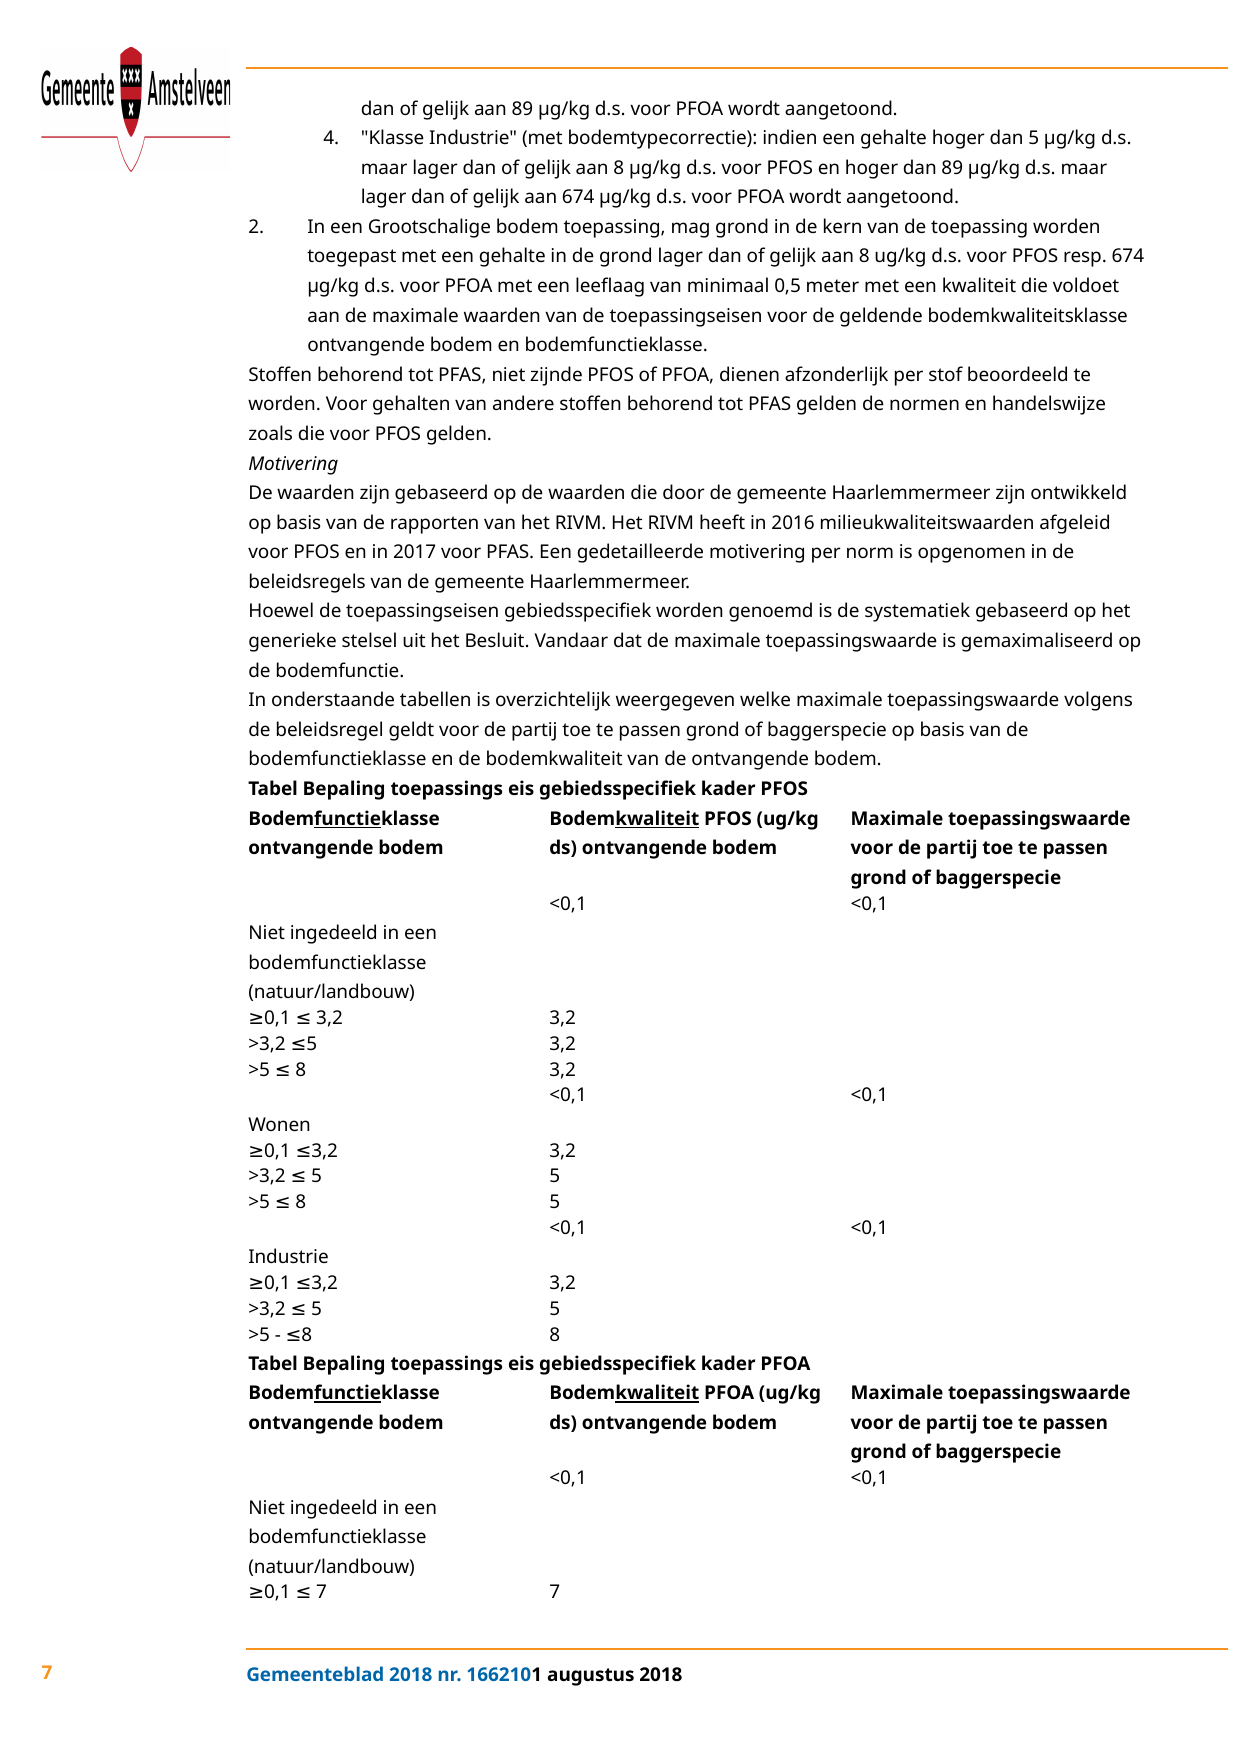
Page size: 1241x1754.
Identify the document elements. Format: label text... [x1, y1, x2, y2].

list dan of gelijk aan 89 µg/kg d.s. voor PFOA wordt aangetoond. [323, 95, 1152, 121]
table_cell 3,2 [549, 1137, 850, 1162]
table_cell ≥0,1 ≤ 7 [248, 1579, 549, 1604]
table_cell Wonen [248, 1081, 549, 1137]
table_cell ≥0,1 ≤3,2 [248, 1137, 549, 1162]
table_cell >5 ≤ 8 [248, 1188, 549, 1214]
table_cell 8 [549, 1321, 850, 1346]
table_cell 3,2 [549, 1030, 850, 1056]
text Stoffen behorend tot PFAS, niet zijnde PFOS of PFOA, dienen afzonderlijk per stof beoordeeld te worden. Voor gehalten van andere stoffen behorend tot PFAS gelden de normen en handelswijze zoals die voor PFOS gelden. [248, 361, 1152, 446]
table_cell 3,2 [549, 1004, 850, 1030]
table_cell <0,1 [850, 1464, 1152, 1579]
table_header Bodemkwaliteit PFOA (ug/kg ds) ontvangende bodem [549, 1379, 850, 1464]
list In een Grootschalige bodem toepassing, mag grond in de kern van de toepassing worden toegepast met een gehalte in de grond lager dan of gelijk aan 8 ug/kg d.s. voor PFOS resp. 674 µg/kg d.s. voor PFOA met een leeflaag van minimaal 0,5 meter met een kwaliteit die voldoet aan de maximale waarden van de toepassingseisen voor de geldende bodemkwaliteitsklasse ontvangende bodem en bodemfunctieklasse. [248, 213, 1152, 357]
text Hoewel de toepassingseisen gebiedsspecifiek worden genoemd is de systematiek gebaseerd op het generieke stelsel uit het Besluit. Vandaar dat de maximale toepassingswaarde is gemaximaliseerd op de bodemfunctie. [248, 598, 1152, 683]
table_header Maximale toepassingswaarde voor de partij toe te passen grond of baggerspecie [850, 1379, 1152, 1464]
table_cell <0,1 [850, 1081, 1152, 1137]
table_cell ≥0,1 ≤3,2 [248, 1269, 549, 1295]
table_header Bodemfunctieklasse ontvangende bodem [248, 1379, 549, 1464]
text In onderstaande tabellen is overzichtelijk weergegeven welke maximale toepassingswaarde volgens de beleidsregel geldt voor de partij toe te passen grond of baggerspecie op basis van de bodemfunctieklasse en de bodemkwaliteit van de ontvangende bodem. [248, 686, 1152, 771]
table_cell >3,2 ≤ 5 [248, 1295, 549, 1321]
table_cell Niet ingedeeld in een bodemfunctieklasse (natuur/landbouw) [248, 890, 549, 1004]
table_cell >5 ≤ 8 [248, 1056, 549, 1081]
table_cell 5 [549, 1188, 850, 1214]
table_cell 5 [549, 1295, 850, 1321]
table_cell >5 - ≤8 [248, 1321, 549, 1346]
picture [41, 47, 231, 172]
table_cell <0,1 [549, 1214, 850, 1269]
table_cell <0,1 [850, 890, 1152, 1004]
text Tabel Bepaling toepassings eis gebiedsspecifiek kader PFOA [248, 1350, 1152, 1375]
table_cell ≥0,1 ≤ 3,2 [248, 1004, 549, 1030]
table_cell >3,2 ≤ 5 [248, 1163, 549, 1188]
table_header Bodemfunctieklasse ontvangende bodem [248, 805, 549, 890]
table_cell 5 [549, 1163, 850, 1188]
text Tabel Bepaling toepassings eis gebiedsspecifiek kader PFOS [248, 775, 1152, 801]
table_cell <0,1 [549, 1081, 850, 1137]
table_cell 3,2 [549, 1056, 850, 1081]
table_cell Industrie [248, 1214, 549, 1269]
list "Klasse Industrie" (met bodemtypecorrectie): indien een gehalte hoger dan 5 µg/kg d.s. maar lager dan of gelijk aan 8 µg/kg d.s. voor PFOS en hoger dan 89 µg/kg d.s. maar lager dan of gelijk aan 674 µg/kg d.s. voor PFOA wordt aangetoond. [323, 124, 1152, 209]
table_cell Niet ingedeeld in een bodemfunctieklasse (natuur/landbouw) [248, 1464, 549, 1579]
table_cell <0,1 [549, 1464, 850, 1579]
text De waarden zijn gebaseerd op de waarden die door de gemeente Haarlemmermeer zijn ontwikkeld op basis van de rapporten van het RIVM. Het RIVM heeft in 2016 milieukwaliteitswaarden afgeleid voor PFOS en in 2017 voor PFAS. Een gedetailleerde motivering per norm is opgenomen in de beleidsregels van de gemeente Haarlemmermeer. [248, 479, 1152, 594]
table_cell <0,1 [850, 1214, 1152, 1269]
table_cell >3,2 ≤5 [248, 1030, 549, 1056]
table_cell <0,1 [549, 890, 850, 1004]
table_cell 3,2 [549, 1269, 850, 1295]
text Motivering [248, 450, 1152, 476]
table_header Maximale toepassingswaarde voor de partij toe te passen grond of baggerspecie [850, 805, 1152, 890]
table_cell 7 [549, 1579, 850, 1604]
table_header Bodemkwaliteit PFOS (ug/kg ds) ontvangende bodem [549, 805, 850, 890]
